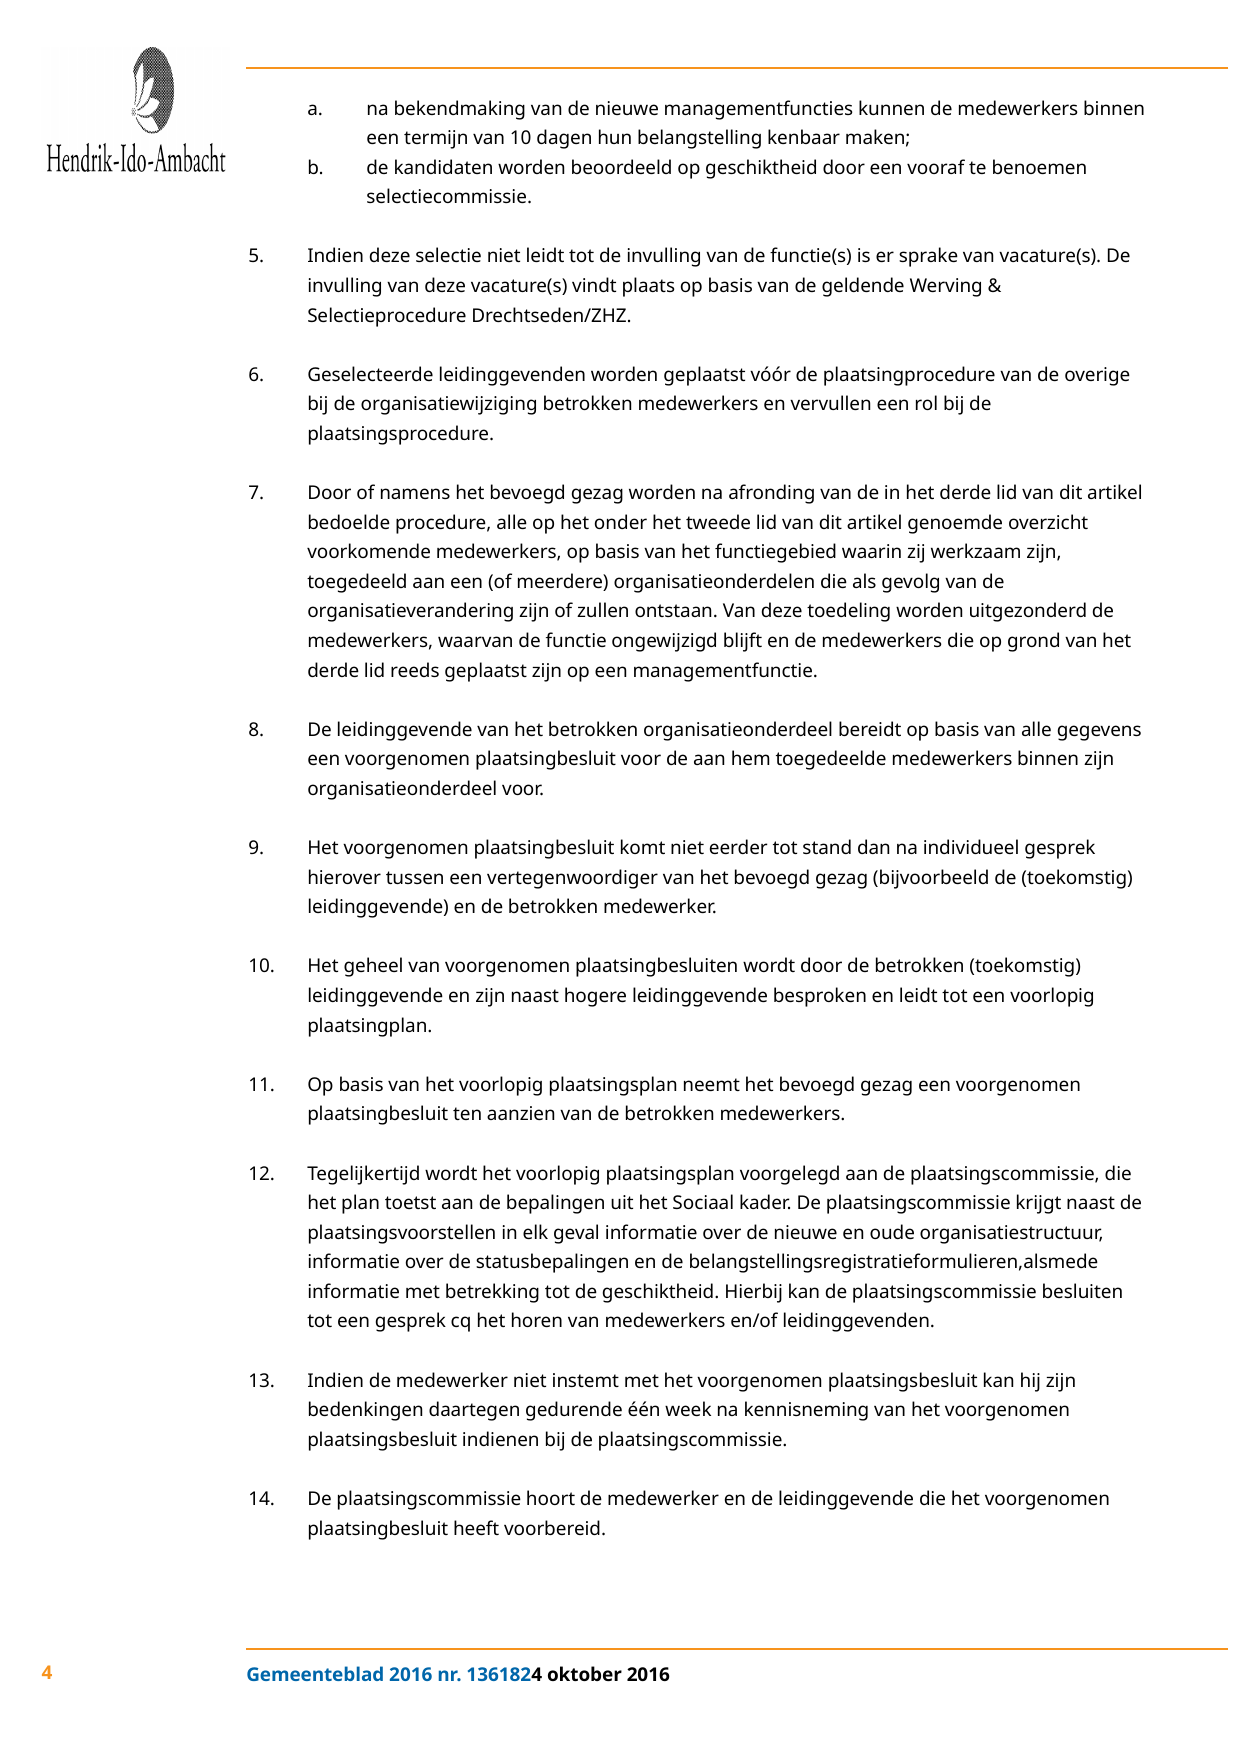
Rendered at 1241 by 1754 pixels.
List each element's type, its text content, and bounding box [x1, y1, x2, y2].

list Het geheel van voorgenomen plaatsingbesluiten wordt door de betrokken (toekomstig) leidinggevende en zijn naast hogere leidinggevende besproken en leidt tot een voorlopig plaatsingplan. [248, 953, 1152, 1038]
list Door of namens het bevoegd gezag worden na afronding van de in het derde lid van dit artikel bedoelde procedure, alle op het onder het tweede lid van dit artikel genoemde overzicht voorkomende medewerkers, op basis van het functiegebied waarin zij werkzaam zijn, toegedeeld aan een (of meerdere) organisatieonderdelen die als gevolg van de organisatieverandering zijn of zullen ontstaan. Van deze toedeling worden uitgezonderd de medewerkers, waarvan de functie ongewijzigd blijft en de medewerkers die op grond van het derde lid reeds geplaatst zijn op een managementfunctie. [248, 479, 1152, 683]
list Indien deze selectie niet leidt tot de invulling van de functie(s) is er sprake van vacature(s). De invulling van deze vacature(s) vindt plaats op basis van de geldende Werving & Selectieprocedure Drechtseden/ZHZ. [248, 243, 1152, 328]
list De plaatsingscommissie hoort de medewerker en de leidinggevende die het voorgenomen plaatsingbesluit heeft voorbereid. [248, 1485, 1152, 1541]
list Tegelijkertijd wordt het voorlopig plaatsingsplan voorgelegd aan de plaatsingscommissie, die het plan toetst aan de bepalingen uit het Sociaal kader. De plaatsingscommissie krijgt naast de plaatsingsvoorstellen in elk geval informatie over de nieuwe en oude organisatiestructuur, informatie over de statusbepalingen en de belangstellingsregistratieformulieren,alsmede informatie met betrekking tot de geschiktheid. Hierbij kan de plaatsingscommissie besluiten tot een gesprek cq het horen van medewerkers en/of leidinggevenden. [248, 1160, 1152, 1333]
picture [41, 47, 231, 172]
list Het voorgenomen plaatsingbesluit komt niet eerder tot stand dan na individueel gesprek hierover tussen een vertegenwoordiger van het bevoegd gezag (bijvoorbeeld de (toekomstig) leidinggevende) en de betrokken medewerker. [248, 834, 1152, 919]
list de kandidaten worden beoordeeld op geschiktheid door een vooraf te benoemen selectiecommissie. [307, 154, 1152, 209]
list Geselecteerde leidinggevenden worden geplaatst vóór de plaatsingprocedure van de overige bij de organisatiewijziging betrokken medewerkers en vervullen een rol bij de plaatsingsprocedure. [248, 361, 1152, 446]
list Op basis van het voorlopig plaatsingsplan neemt het bevoegd gezag een voorgenomen plaatsingbesluit ten aanzien van de betrokken medewerkers. [248, 1071, 1152, 1126]
list De leidinggevende van het betrokken organisatieonderdeel bereidt op basis van alle gegevens een voorgenomen plaatsingbesluit voor de aan hem toegedeelde medewerkers binnen zijn organisatieonderdeel voor. [248, 716, 1152, 801]
list na bekendmaking van de nieuwe managementfuncties kunnen de medewerkers binnen een termijn van 10 dagen hun belangstelling kenbaar maken; [307, 95, 1152, 150]
list Indien de medewerker niet instemt met het voorgenomen plaatsingsbesluit kan hij zijn bedenkingen daartegen gedurende één week na kennisneming van het voorgenomen plaatsingsbesluit indienen bij de plaatsingscommissie. [248, 1367, 1152, 1452]
